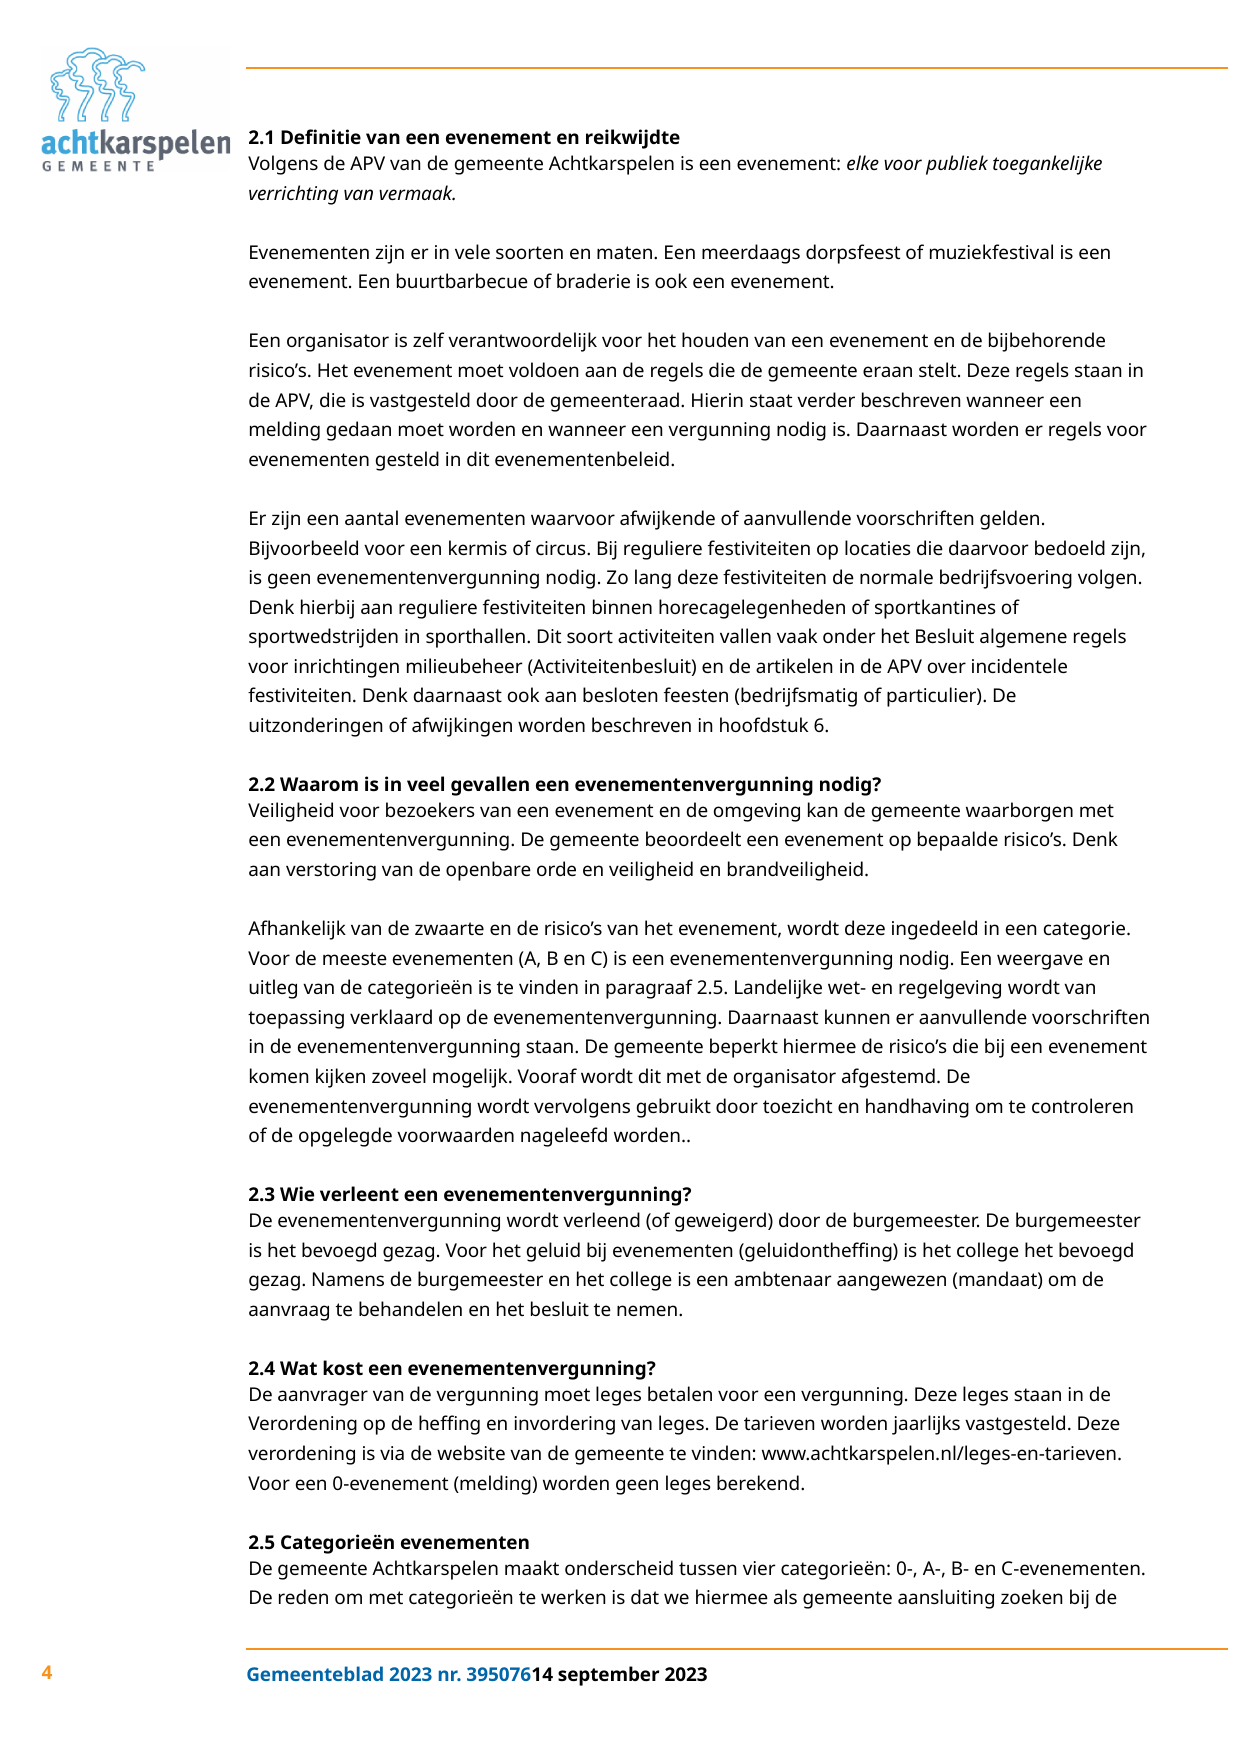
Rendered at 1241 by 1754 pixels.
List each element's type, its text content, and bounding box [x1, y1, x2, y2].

text 2.4 Wat kost een evenementenvergunning? [248, 1355, 1152, 1381]
text 2.2 Waarom is in veel gevallen een evenementenvergunning nodig? [248, 771, 1152, 797]
text Veiligheid voor bezoekers van een evenement en de omgeving kan de gemeente waarborgen met een evenementenvergunning. De gemeente beoordeelt een evenement op bepaalde risico’s. Denk aan verstoring van de openbare orde en veiligheid en brandveiligheid. [248, 797, 1152, 882]
text Er zijn een aantal evenementen waarvoor afwijkende of aanvullende voorschriften gelden. Bijvoorbeeld voor een kermis of circus. Bij reguliere festiviteiten op locaties die daarvoor bedoeld zijn, is geen evenementenvergunning nodig. Zo lang deze festiviteiten de normale bedrijfsvoering volgen. Denk hierbij aan reguliere festiviteiten binnen horecagelegenheden of sportkantines of sportwedstrijden in sporthallen. Dit soort activiteiten vallen vaak onder het Besluit algemene regels voor inrichtingen milieubeheer (Activiteitenbesluit) en de artikelen in de APV over incidentele festiviteiten. Denk daarnaast ook aan besloten feesten (bedrijfsmatig of particulier). De uitzonderingen of afwijkingen worden beschreven in hoofdstuk 6. [248, 505, 1152, 738]
text 2.5 Categorieën evenementen [248, 1529, 1152, 1555]
text De evenementenvergunning wordt verleend (of geweigerd) door de burgemeester. De burgemeester is het bevoegd gezag. Voor het geluid bij evenementen (geluidontheffing) is het college het bevoegd gezag. Namens de burgemeester en het college is een ambtenaar aangewezen (mandaat) om de aanvraag te behandelen en het besluit te nemen. [248, 1207, 1152, 1322]
text De aanvrager van de vergunning moet leges betalen voor een vergunning. Deze leges staan in de Verordening op de heffing en invordering van leges. De tarieven worden jaarlijks vastgesteld. Deze verordening is via de website van de gemeente te vinden: www.achtkarspelen.nl/leges-en-tarieven. Voor een 0-evenement (melding) worden geen leges berekend. [248, 1381, 1152, 1496]
picture [41, 47, 231, 172]
text De gemeente Achtkarspelen maakt onderscheid tussen vier categorieën: 0-, A-, B- en C-evenementen. De reden om met categorieën te werken is dat we hiermee als gemeente aansluiting zoeken bij de [248, 1555, 1152, 1610]
text Een organisator is zelf verantwoordelijk voor het houden van een evenement en de bijbehorende risico’s. Het evenement moet voldoen aan de regels die de gemeente eraan stelt. Deze regels staan in de APV, die is vastgesteld door de gemeenteraad. Hierin staat verder beschreven wanneer een melding gedaan moet worden en wanneer een vergunning nodig is. Daarnaast worden er regels voor evenementen gesteld in dit evenementenbeleid. [248, 328, 1152, 472]
text Afhankelijk van de zwaarte en de risico’s van het evenement, wordt deze ingedeeld in een categorie. Voor de meeste evenementen (A, B en C) is een evenementenvergunning nodig. Een weergave en uitleg van de categorieën is te vinden in paragraaf 2.5. Landelijke wet- en regelgeving wordt van toepassing verklaard op de evenementenvergunning. Daarnaast kunnen er aanvullende voorschriften in de evenementenvergunning staan. De gemeente beperkt hiermee de risico’s die bij een evenement komen kijken zoveel mogelijk. Vooraf wordt dit met de organisator afgestemd. De evenementenvergunning wordt vervolgens gebruikt door toezicht en handhaving om te controleren of de opgelegde voorwaarden nageleefd worden.. [248, 915, 1152, 1148]
text 2.1 Definitie van een evenement en reikwijdte [248, 124, 1152, 150]
text 2.3 Wie verleent een evenementenvergunning? [248, 1182, 1152, 1207]
text Evenementen zijn er in vele soorten en maten. Een meerdaags dorpsfeest of muziekfestival is een evenement. Een buurtbarbecue of braderie is ook een evenement. [248, 239, 1152, 294]
text Volgens de APV van de gemeente Achtkarspelen is een evenement: elke voor publiek toegankelijke verrichting van vermaak. [248, 150, 1152, 205]
